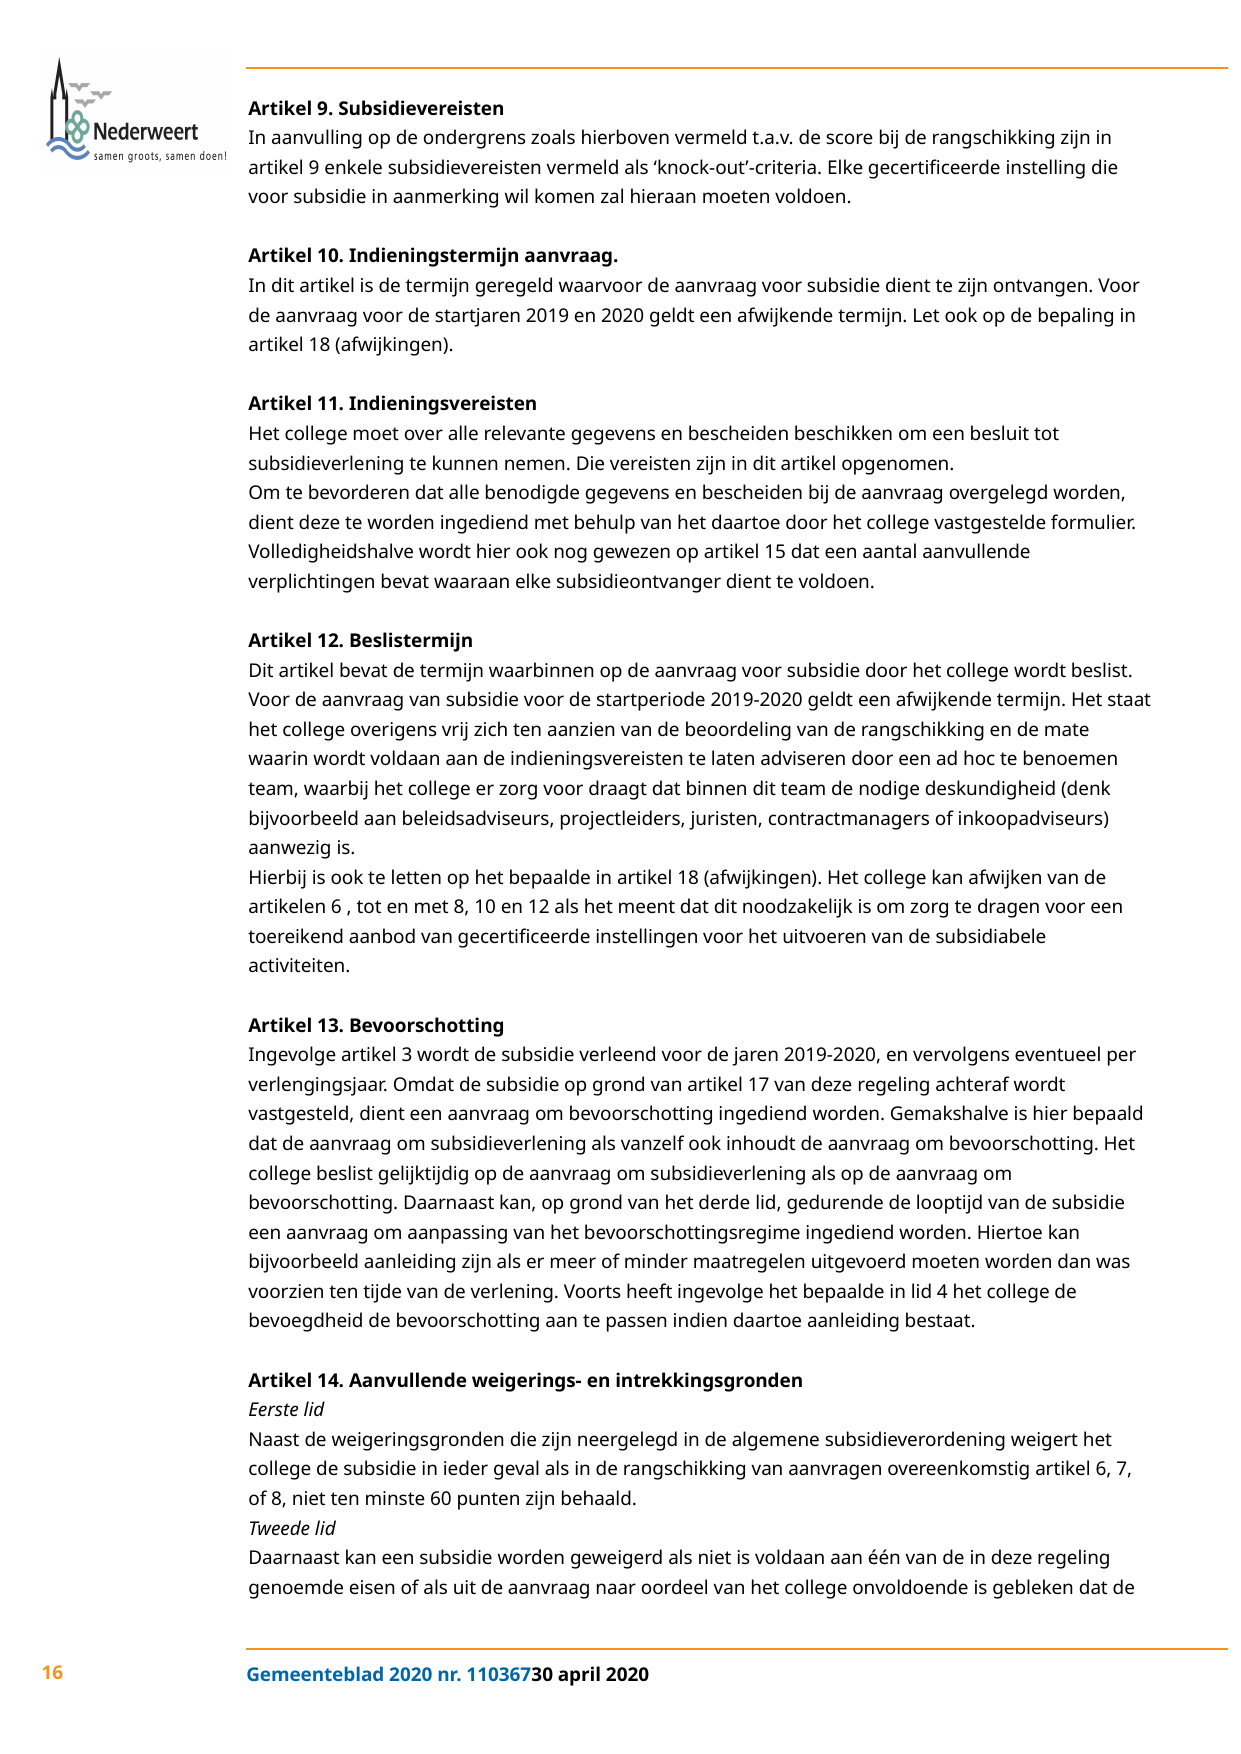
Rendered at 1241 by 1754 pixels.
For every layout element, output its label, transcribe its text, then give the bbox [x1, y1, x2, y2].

text Artikel 12. Beslistermijn [248, 627, 1152, 653]
text Artikel 11. Indieningsvereisten [248, 391, 1152, 416]
picture [41, 47, 231, 172]
text Om te bevorderen dat alle benodigde gegevens en bescheiden bij de aanvraag overgelegd worden, dient deze te worden ingediend met behulp van het daartoe door het college vastgestelde formulier. [248, 479, 1152, 535]
text Artikel 14. Aanvullende weigerings- en intrekkingsgronden [248, 1367, 1152, 1393]
text Het college moet over alle relevante gegevens en bescheiden beschikken om een besluit tot subsidieverlening te kunnen nemen. Die vereisten zijn in dit artikel opgenomen. [248, 420, 1152, 476]
text Artikel 13. Bevoorschotting [248, 1012, 1152, 1038]
text In dit artikel is de termijn geregeld waarvoor de aanvraag voor subsidie dient te zijn ontvangen. Voor de aanvraag voor de startjaren 2019 en 2020 geldt een afwijkende termijn. Let ook op de bepaling in artikel 18 (afwijkingen). [248, 272, 1152, 357]
text Ingevolge artikel 3 wordt de subsidie verleend voor de jaren 2019-2020, en vervolgens eventueel per verlengingsjaar. Omdat de subsidie op grond van artikel 17 van deze regeling achteraf wordt vastgesteld, dient een aanvraag om bevoorschotting ingediend worden. Gemakshalve is hier bepaald dat de aanvraag om subsidieverlening als vanzelf ook inhoudt de aanvraag om bevoorschotting. Het college beslist gelijktijdig op de aanvraag om subsidieverlening als op de aanvraag om bevoorschotting. Daarnaast kan, op grond van het derde lid, gedurende de looptijd van de subsidie een aanvraag om aanpassing van het bevoorschottingsregime ingediend worden. Hiertoe kan bijvoorbeeld aanleiding zijn als er meer of minder maatregelen uitgevoerd moeten worden dan was voorzien ten tijde van de verlening. Voorts heeft ingevolge het bepaalde in lid 4 het college de bevoegdheid de bevoorschotting aan te passen indien daartoe aanleiding bestaat. [248, 1041, 1152, 1333]
text Dit artikel bevat de termijn waarbinnen op de aanvraag voor subsidie door het college wordt beslist. Voor de aanvraag van subsidie voor de startperiode 2019-2020 geldt een afwijkende termijn. Het staat het college overigens vrij zich ten aanzien van de beoordeling van de rangschikking en de mate waarin wordt voldaan aan de indieningsvereisten te laten adviseren door een ad hoc te benoemen team, waarbij het college er zorg voor draagt dat binnen dit team de nodige deskundigheid (denk bijvoorbeeld aan beleidsadviseurs, projectleiders, juristen, contractmanagers of inkoopadviseurs) aanwezig is. [248, 657, 1152, 860]
text In aanvulling op de ondergrens zoals hierboven vermeld t.a.v. de score bij de rangschikking zijn in artikel 9 enkele subsidievereisten vermeld als ‘knock-out’-criteria. Elke gecertificeerde instelling die voor subsidie in aanmerking wil komen zal hieraan moeten voldoen. [248, 124, 1152, 209]
text Volledigheidshalve wordt hier ook nog gewezen op artikel 15 dat een aantal aanvullende verplichtingen bevat waaraan elke subsidieontvanger dient te voldoen. [248, 538, 1152, 594]
text Hierbij is ook te letten op het bepaalde in artikel 18 (afwijkingen). Het college kan afwijken van de artikelen 6 , tot en met 8, 10 en 12 als het meent dat dit noodzakelijk is om zorg te dragen voor een toereikend aanbod van gecertificeerde instellingen voor het uitvoeren van de subsidiabele activiteiten. [248, 864, 1152, 978]
text Naast de weigeringsgronden die zijn neergelegd in de algemene subsidieverordening weigert het college de subsidie in ieder geval als in de rangschikking van aanvragen overeenkomstig artikel 6, 7, of 8, niet ten minste 60 punten zijn behaald. [248, 1426, 1152, 1511]
text Artikel 9. Subsidievereisten [248, 95, 1152, 121]
text Daarnaast kan een subsidie worden geweigerd als niet is voldaan aan één van de in deze regeling genoemde eisen of als uit de aanvraag naar oordeel van het college onvoldoende is gebleken dat de [248, 1544, 1152, 1600]
text Tweede lid [248, 1515, 1152, 1541]
text Artikel 10. Indieningstermijn aanvraag. [248, 243, 1152, 268]
text Eerste lid [248, 1396, 1152, 1422]
